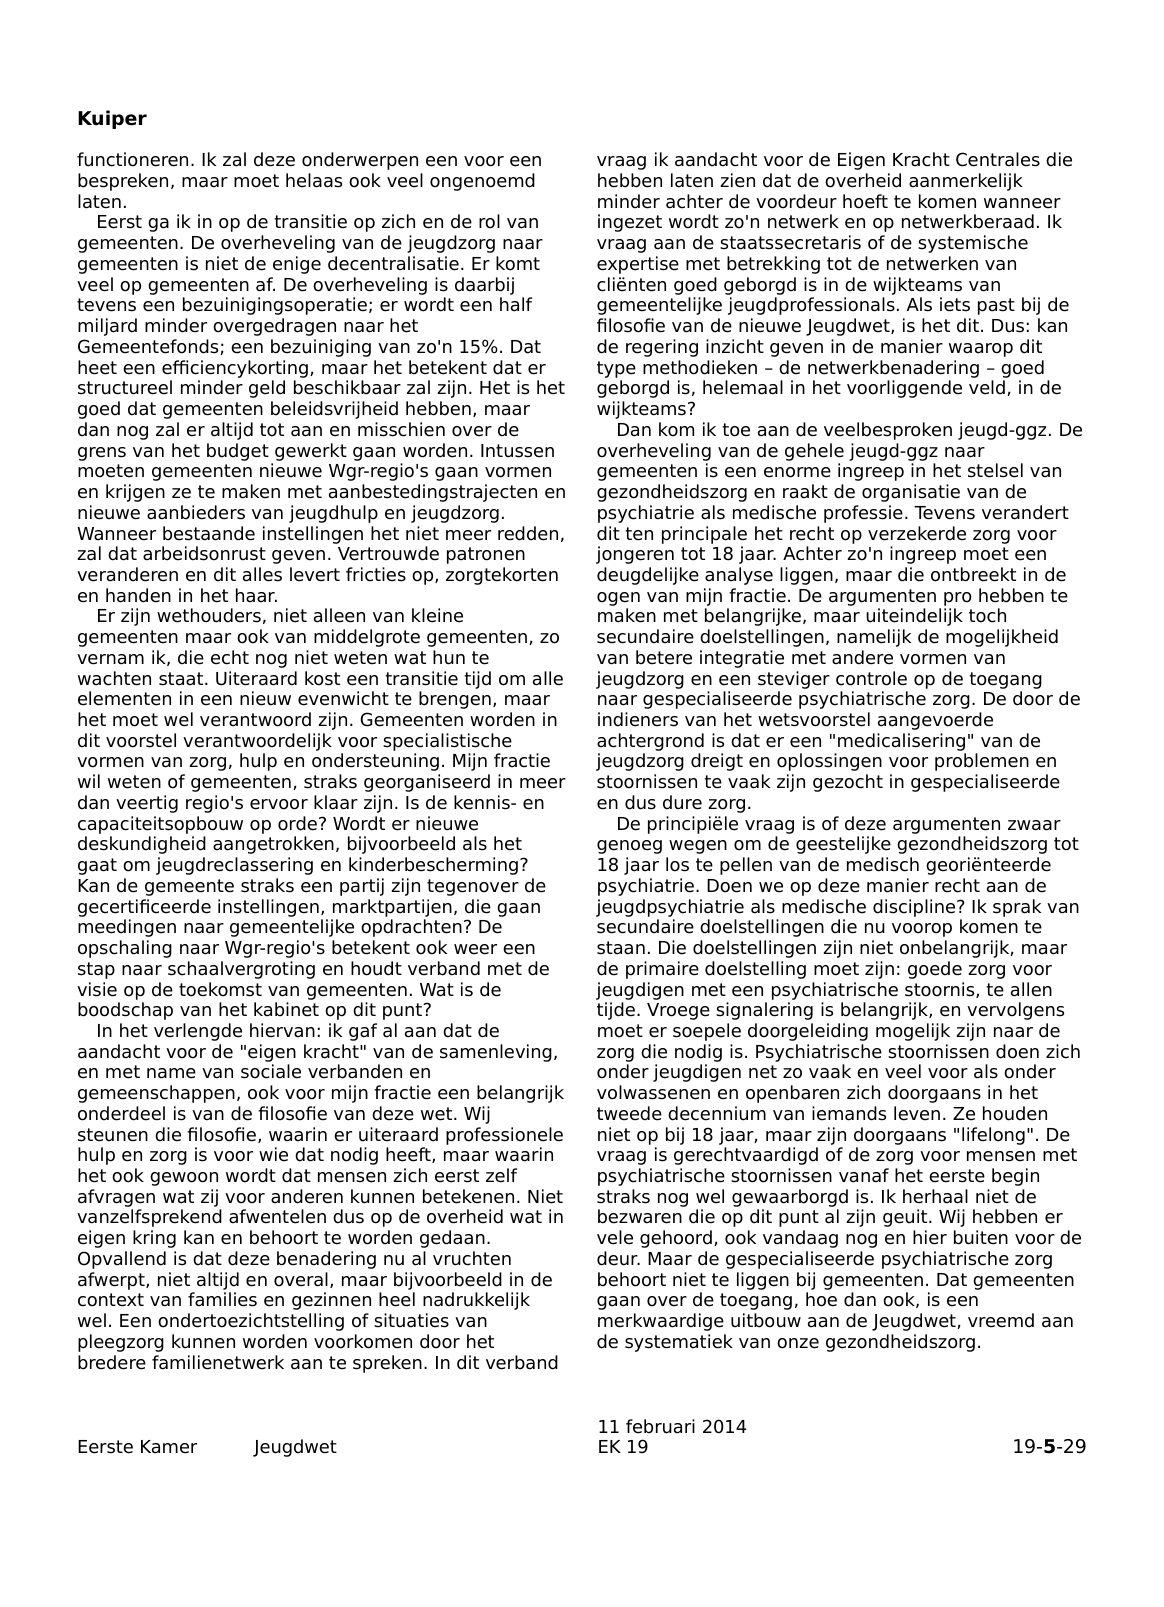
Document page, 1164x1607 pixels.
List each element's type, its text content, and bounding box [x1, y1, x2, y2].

text Eerst ga ik in op de transitie op zich en de rol van gemeenten. De overheveling van de jeugdzorg naar gemeenten is niet de enige decentralisatie. Er komt veel op gemeenten af. De overheveling is daarbij tevens een bezuinigingsoperatie; er wordt een half miljard minder overgedragen naar het Gemeentefonds; een bezuiniging van zo'n 15%. Dat heet een efficiencykorting, maar het betekent dat er structureel minder geld beschikbaar zal zijn. Het is het goed dat gemeenten beleidsvrijheid hebben, maar dan nog zal er altijd tot aan en misschien over de grens van het budget gewerkt gaan worden. Intussen moeten gemeenten nieuwe Wgr-regio's gaan vormen en krijgen ze te maken met aanbestedingstrajecten en nieuwe aanbieders van jeugdhulp en jeugdzorg. Wanneer bestaande instellingen het niet meer redden, zal dat arbeidsonrust geven. Vertrouwde patronen veranderen en dit alles levert fricties op, zorgtekorten en handen in het haar. [77, 212, 567, 606]
text Er zijn wethouders, niet alleen van kleine gemeenten maar ook van middelgrote gemeenten, zo vernam ik, die echt nog niet weten wat hun te wachten staat. Uiteraard kost een transitie tijd om alle elementen in een nieuw evenwicht te brengen, maar het moet wel verantwoord zijn. Gemeenten worden in dit voorstel verantwoordelijk voor specialistische vormen van zorg, hulp en ondersteuning. Mijn fractie wil weten of gemeenten, straks georganiseerd in meer dan veertig regio's ervoor klaar zijn. Is de kennis- en capaciteitsopbouw op orde? Wordt er nieuwe deskundigheid aangetrokken, bijvoorbeeld als het gaat om jeugdreclassering en kinderbescherming? Kan de gemeente straks een partij zijn tegenover de gecertificeerde instellingen, marktpartijen, die gaan meedingen naar gemeentelijke opdrachten? De opschaling naar Wgr-regio's betekent ook weer een stap naar schaalvergroting en houdt verband met de visie op de toekomst van gemeenten. Wat is de boodschap van het kabinet op dit punt? [77, 606, 567, 1021]
text In het verlengde hiervan: ik gaf al aan dat de aandacht voor de "eigen kracht" van de samenleving, en met name van sociale verbanden en gemeenschappen, ook voor mijn fractie een belangrijk onderdeel is van de filosofie van deze wet. Wij steunen die filosofie, waarin er uiteraard professionele hulp en zorg is voor wie dat nodig heeft, maar waarin het ook gewoon wordt dat mensen zich eerst zelf afvragen wat zij voor anderen kunnen betekenen. Niet vanzelfsprekend afwentelen dus op de overheid wat in eigen kring kan en behoort te worden gedaan. Opvallend is dat deze benadering nu al vruchten afwerpt, niet altijd en overal, maar bijvoorbeeld in de context van families en gezinnen heel nadrukkelijk wel. Een ondertoezichtstelling of situaties van pleegzorg kunnen worden voorkomen door het bredere familienetwerk aan te spreken. In dit verband [77, 1021, 567, 1373]
text De principiële vraag is of deze argumenten zwaar genoeg wegen om de geestelijke gezondheidszorg tot 18 jaar los te pellen van de medisch georiënteerde psychiatrie. Doen we op deze manier recht aan de jeugdpsychiatrie als medische discipline? Ik sprak van secundaire doelstellingen die nu voorop komen te staan. Die doelstellingen zijn niet onbelangrijk, maar de primaire doelstelling moet zijn: goede zorg voor jeugdigen met een psychiatrische stoornis, te allen tijde. Vroege signalering is belangrijk, en vervolgens moet er soepele doorgeleiding mogelijk zijn naar de zorg die nodig is. Psychiatrische stoornissen doen zich onder jeugdigen net zo vaak en veel voor als onder volwassenen en openbaren zich doorgaans in het tweede decennium van iemands leven. Ze houden niet op bij 18 jaar, maar zijn doorgaans "lifelong". De vraag is gerechtvaardigd of de zorg voor mensen met psychiatrische stoornissen vanaf het eerste begin straks nog wel gewaarborgd is. Ik herhaal niet de bezwaren die op dit punt al zijn geuit. Wij hebben er vele gehoord, ook vandaag nog en hier buiten voor de deur. Maar de gespecialiseerde psychiatrische zorg behoort niet te liggen bij gemeenten. Dat gemeenten gaan over de toegang, hoe dan ook, is een merkwaardige uitbouw aan de Jeugdwet, vreemd aan de systematiek van onze gezondheidszorg. [596, 813, 1087, 1352]
text Dan kom ik toe aan de veelbesproken jeugd-ggz. De overheveling van de gehele jeugd-ggz naar gemeenten is een enorme ingreep in het stelsel van gezondheidszorg en raakt de organisatie van de psychiatrie als medische professie. Tevens verandert dit ten principale het recht op verzekerde zorg voor jongeren tot 18 jaar. Achter zo'n ingreep moet een deugdelijke analyse liggen, maar die ontbreekt in de ogen van mijn fractie. De argumenten pro hebben te maken met belangrijke, maar uiteindelijk toch secundaire doelstellingen, namelijk de mogelijkheid van betere integratie met andere vormen van jeugdzorg en een steviger controle op de toegang naar gespecialiseerde psychiatrische zorg. De door de indieners van het wetsvoorstel aangevoerde achtergrond is dat er een "medicalisering" van de jeugdzorg dreigt en oplossingen voor problemen en stoornissen te vaak zijn gezocht in gespecialiseerde en dus dure zorg. [596, 420, 1087, 813]
text functioneren. Ik zal deze onderwerpen een voor een bespreken, maar moet helaas ook veel ongenoemd laten. [77, 150, 567, 212]
text vraag ik aandacht voor de Eigen Kracht Centrales die hebben laten zien dat de overheid aanmerkelijk minder achter de voordeur hoeft te komen wanneer ingezet wordt zo'n netwerk en op netwerkberaad. Ik vraag aan de staatssecretaris of de systemische expertise met betrekking tot de netwerken van cliënten goed geborgd is in de wijkteams van gemeentelijke jeugdprofessionals. Als iets past bij de filosofie van de nieuwe Jeugdwet, is het dit. Dus: kan de regering inzicht geven in de manier waarop dit type methodieken – de netwerkbenadering – goed geborgd is, helemaal in het voorliggende veld, in de wijkteams? [596, 150, 1087, 420]
